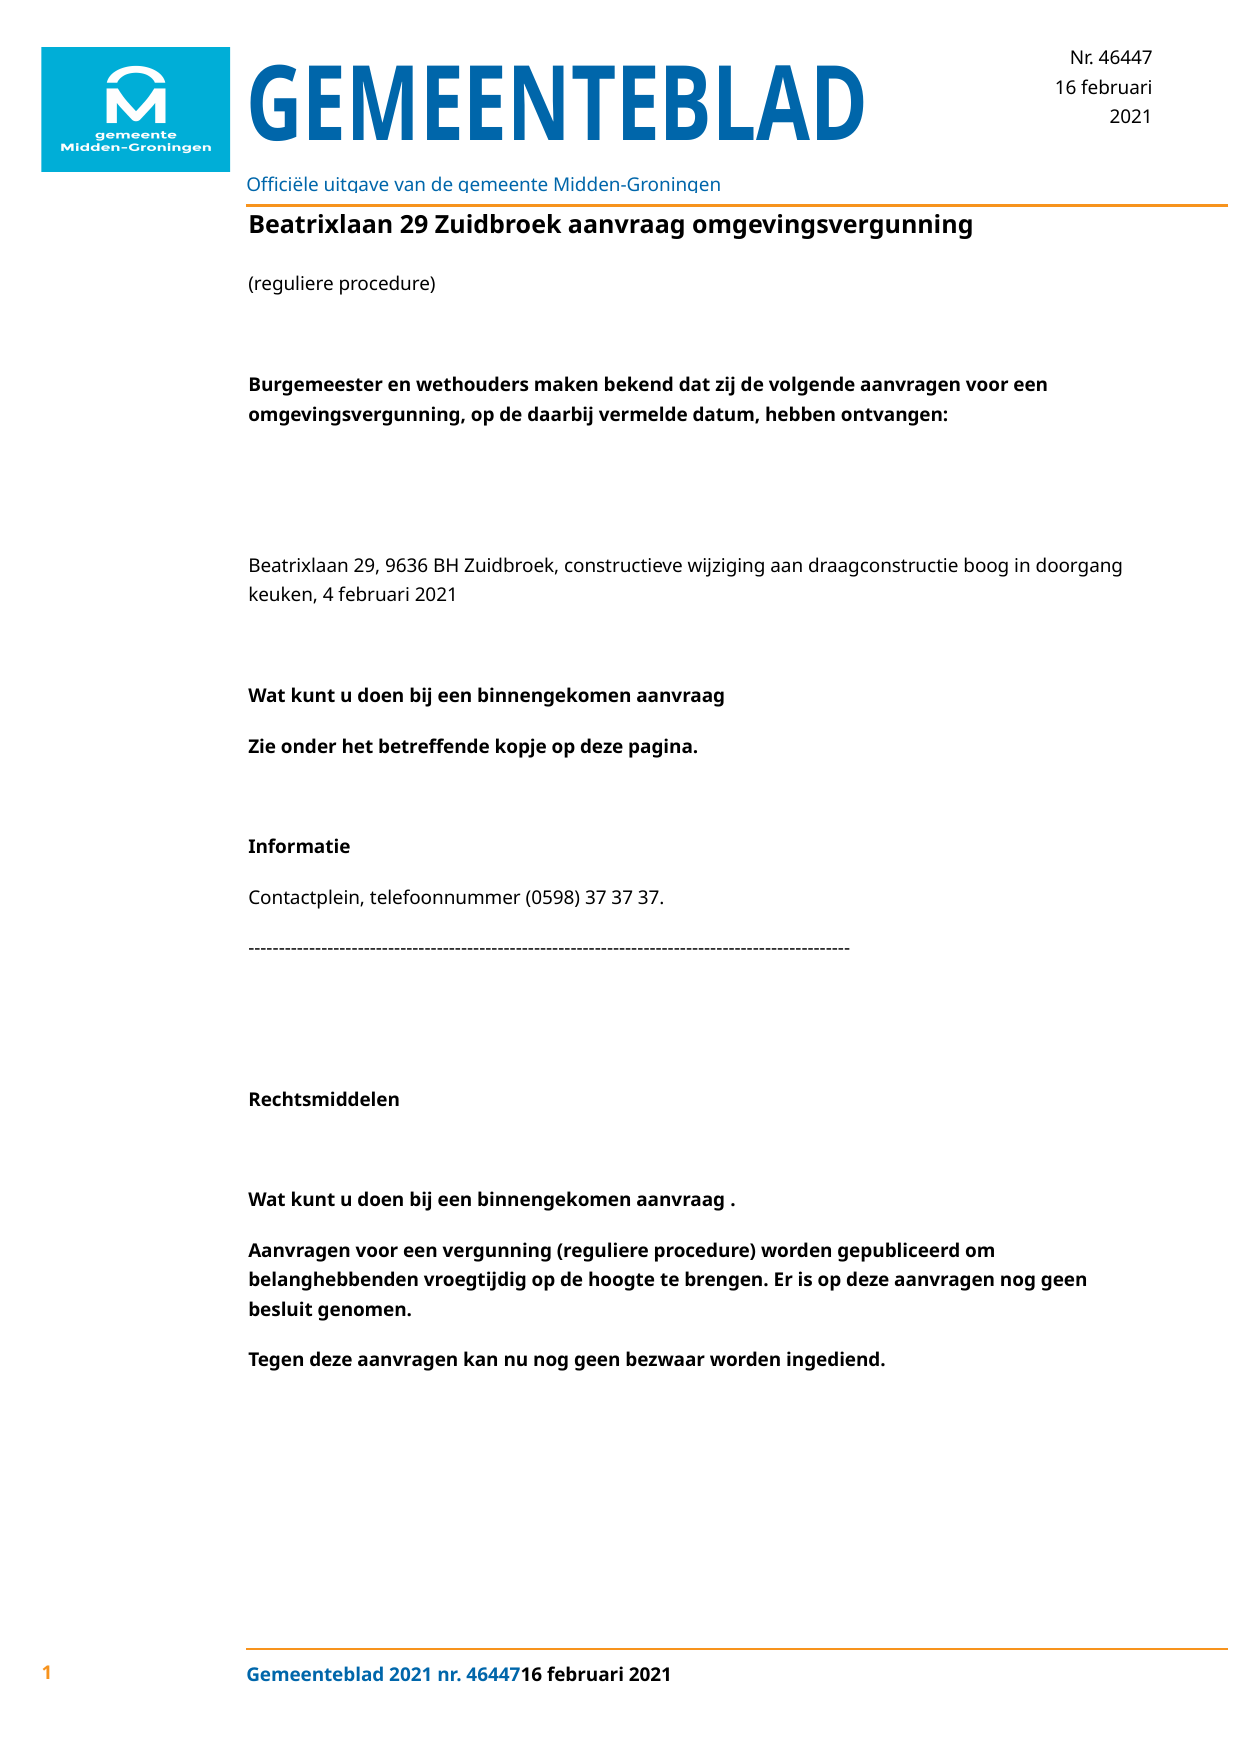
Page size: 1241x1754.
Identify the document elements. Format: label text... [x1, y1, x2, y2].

picture [184, 146, 190, 153]
text Rechtsmiddelen [248, 1086, 1152, 1111]
text Tegen deze aanvragen kan nu nog geen bezwaar worden ingediend. [248, 1347, 1152, 1372]
text Beatrixlaan 29, 9636 BH Zuidbroek, constructieve wijziging aan draagconstructie boog in doorgang keuken, 4 februari 2021 [248, 552, 1152, 607]
text Aanvragen voor een vergunning (reguliere procedure) worden gepubliceerd om belanghebbenden vroegtijdig op de hoogte te brengen. Er is op deze aanvragen nog geen besluit genomen. [248, 1237, 1152, 1322]
text Zie onder het betreffende kopje op deze pagina. [248, 733, 1152, 758]
text Contactplein, telefoonnummer (0598) 37 37 37. [248, 884, 1152, 910]
text Informatie [248, 834, 1152, 859]
text Wat kunt u doen bij een binnengekomen aanvraag . [248, 1187, 1152, 1212]
text (reguliere procedure) [248, 270, 1152, 296]
picture [108, 66, 164, 82]
text Beatrixlaan 29 Zuidbroek aanvraag omgevingsvergunning [248, 207, 1152, 241]
text --------------------------------------------------------------------------------------------------- [248, 934, 1152, 960]
text Burgemeester en wethouders maken bekend dat zij de volgende aanvragen voor een omgevingsvergunning, op de daarbij vermelde datum, hebben ontvangen: [248, 371, 1152, 426]
text Wat kunt u doen bij een binnengekomen aanvraag [248, 682, 1152, 708]
picture [107, 89, 165, 122]
